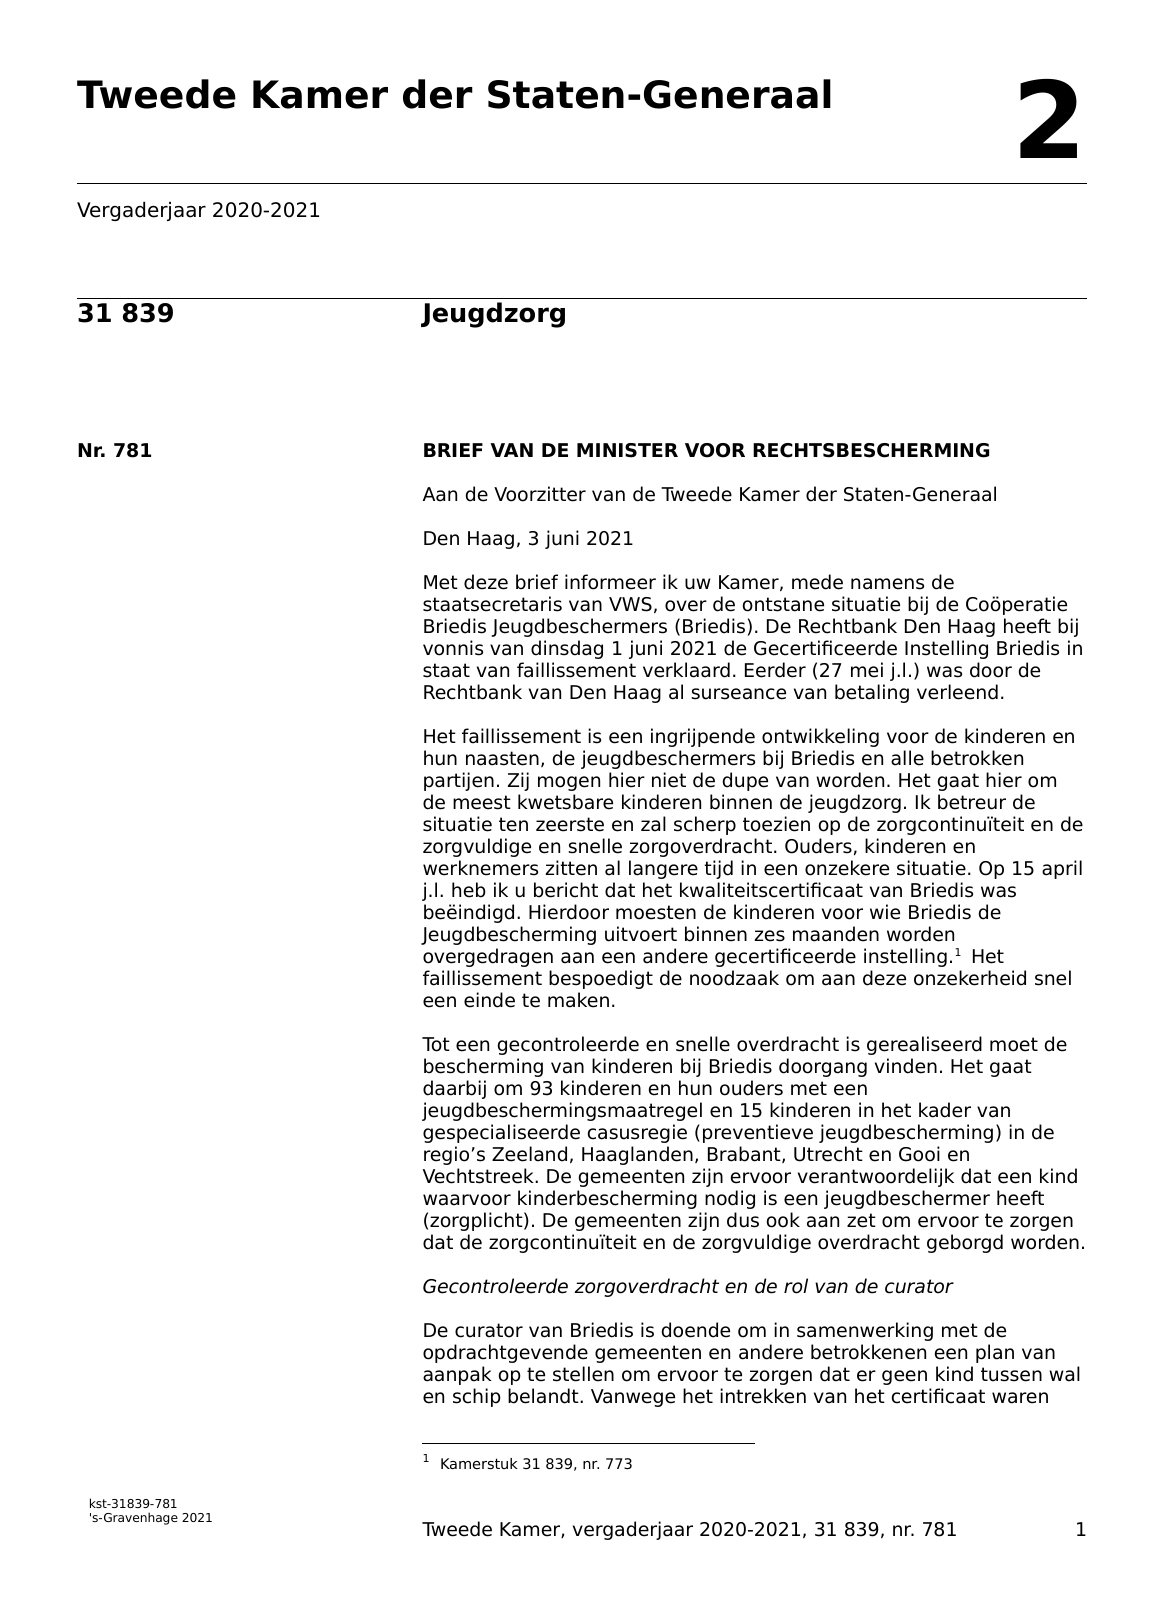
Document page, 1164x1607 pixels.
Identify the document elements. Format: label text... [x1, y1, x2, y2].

subtitle 31 839 Jeugdzorg [77, 299, 1087, 329]
text Tot een gecontroleerde en snelle overdracht is gerealiseerd moet de bescherming van kinderen bij Briedis doorgang vinden. Het gaat daarbij om 93 kinderen en hun ouders met een jeugdbeschermingsmaatregel en 15 kinderen in het kader van gespecialiseerde casusregie (preventieve jeugdbescherming) in de regio’s Zeeland, Haaglanden, Brabant, Utrecht en Gooi en Vechtstreek. De gemeenten zijn ervoor verantwoordelijk dat een kind waarvoor kinderbescherming nodig is een jeugdbeschermer heeft (zorgplicht). De gemeenten zijn dus ook aan zet om ervoor te zorgen dat de zorgcontinuïteit en de zorgvuldige overdracht geborgd worden. [422, 1034, 1087, 1254]
text De curator van Briedis is doende om in samenwerking met de opdrachtgevende gemeenten en andere betrokkenen een plan van aanpak op te stellen om ervoor te zorgen dat er geen kind tussen wal en schip belandt. Vanwege het intrekken van het certificaat waren [422, 1320, 1087, 1408]
subtitle Nr. 781 BRIEF VAN DE MINISTER VOOR RECHTSBESCHERMING [77, 440, 1087, 462]
subtitle Gecontroleerde zorgoverdracht en de rol van de curator [422, 1276, 1087, 1298]
text kst-31839-781 [88, 1497, 323, 1511]
text Aan de Voorzitter van de Tweede Kamer der Staten-Generaal [422, 484, 1087, 506]
text 's-Gravenhage 2021 [88, 1511, 323, 1525]
text Den Haag, 3 juni 2021 [422, 528, 1087, 550]
text Het faillissement is een ingrijpende ontwikkeling voor de kinderen en hun naasten, de jeugdbeschermers bij Briedis en alle betrokken partijen. Zij mogen hier niet de dupe van worden. Het gaat hier om de meest kwetsbare kinderen binnen de jeugdzorg. Ik betreur de situatie ten zeerste en zal scherp toezien op de zorgcontinuïteit en de zorgvuldige en snelle zorgoverdracht. Ouders, kinderen en werknemers zitten al langere tijd in een onzekere situatie. Op 15 april j.l. heb ik u bericht dat het kwaliteitscertificaat van Briedis was beëindigd. Hierdoor moesten de kinderen voor wie Briedis de Jeugdbescherming uitvoert binnen zes maanden worden overgedragen aan een andere gecertificeerde instelling. Het faillissement bespoedigt de noodzaak om aan deze onzekerheid snel een einde te maken. [422, 726, 1087, 1012]
text Kamerstuk 31 839, nr. 773 [422, 1452, 1087, 1474]
table_header Tweede Kamer der Staten-Generaal [77, 59, 886, 183]
table_header 2 [886, 59, 1087, 183]
table_cell Vergaderjaar 2020-2021 [77, 184, 1087, 298]
text Met deze brief informeer ik uw Kamer, mede namens de staatsecretaris van VWS, over de ontstane situatie bij de Coöperatie Briedis Jeugdbeschermers (Briedis). De Rechtbank Den Haag heeft bij vonnis van dinsdag 1 juni 2021 de Gecertificeerde Instelling Briedis in staat van faillissement verklaard. Eerder (27 mei j.l.) was door de Rechtbank van Den Haag al surseance van betaling verleend. [422, 572, 1087, 704]
